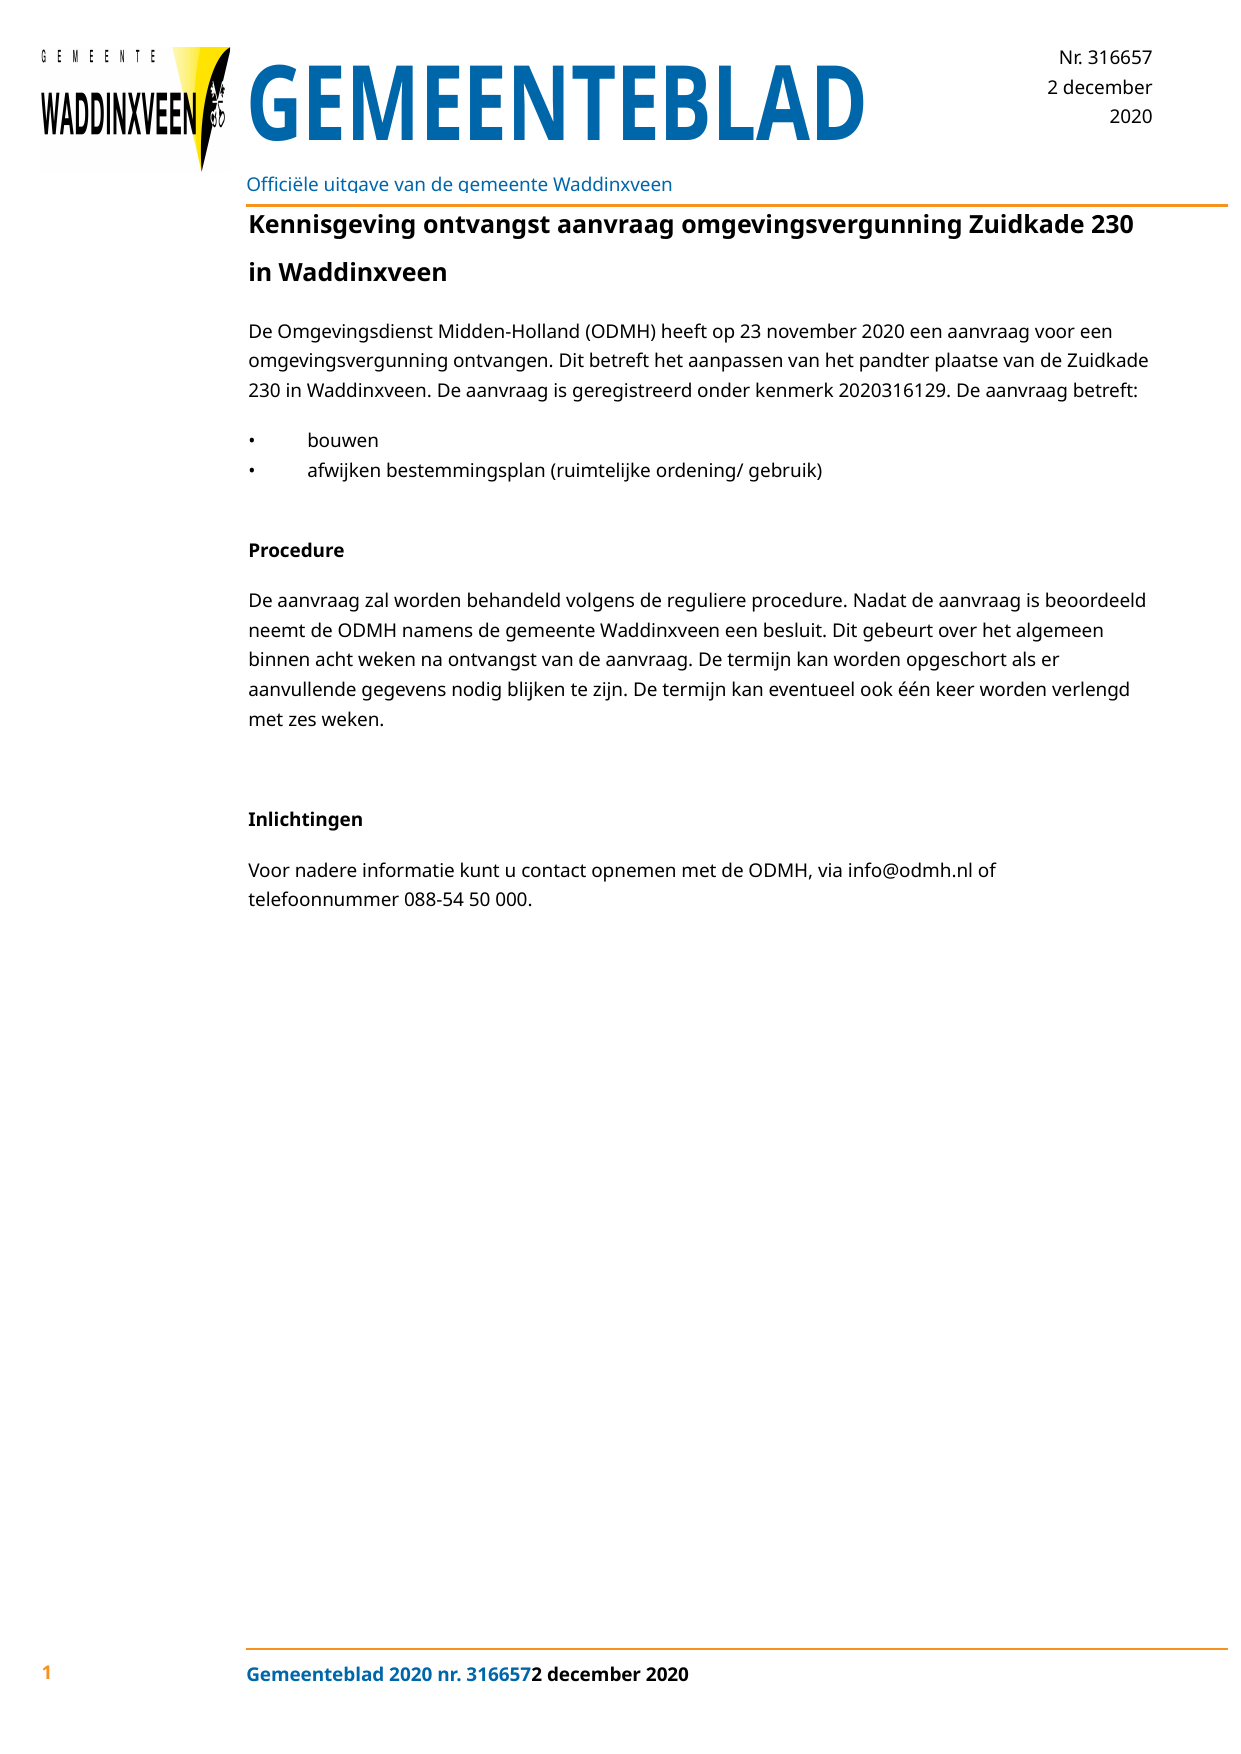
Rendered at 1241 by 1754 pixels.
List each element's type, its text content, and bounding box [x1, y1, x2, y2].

text Voor nadere informatie kunt u contact opnemen met de ODMH, via info@odmh.nl of telefoonnummer 088-54 50 000. [248, 857, 1152, 912]
text Kennisgeving ontvangst aanvraag omgevingsvergunning Zuidkade 230 in Waddinxveen [248, 207, 1152, 288]
text Procedure [248, 537, 1152, 563]
text Inlichtingen [248, 807, 1152, 832]
list afwijken bestemmingsplan (ruimtelijke ordening/ gebruik) [248, 457, 1152, 483]
picture [41, 47, 231, 172]
list bouwen [248, 427, 1152, 453]
text De aanvraag zal worden behandeld volgens de reguliere procedure. Nadat de aanvraag is beoordeeld neemt de ODMH namens de gemeente Waddinxveen een besluit. Dit gebeurt over het algemeen binnen acht weken na ontvangst van de aanvraag. De termijn kan worden opgeschort als er aanvullende gegevens nodig blijken te zijn. De termijn kan eventueel ook één keer worden verlengd met zes weken. [248, 587, 1152, 732]
text De Omgevingsdienst Midden-Holland (ODMH) heeft op 23 november 2020 een aanvraag voor een omgevingsvergunning ontvangen. Dit betreft het aanpassen van het pandter plaatse van de Zuidkade 230 in Waddinxveen. De aanvraag is geregistreerd onder kenmerk 2020316129. De aanvraag betreft: [248, 318, 1152, 403]
